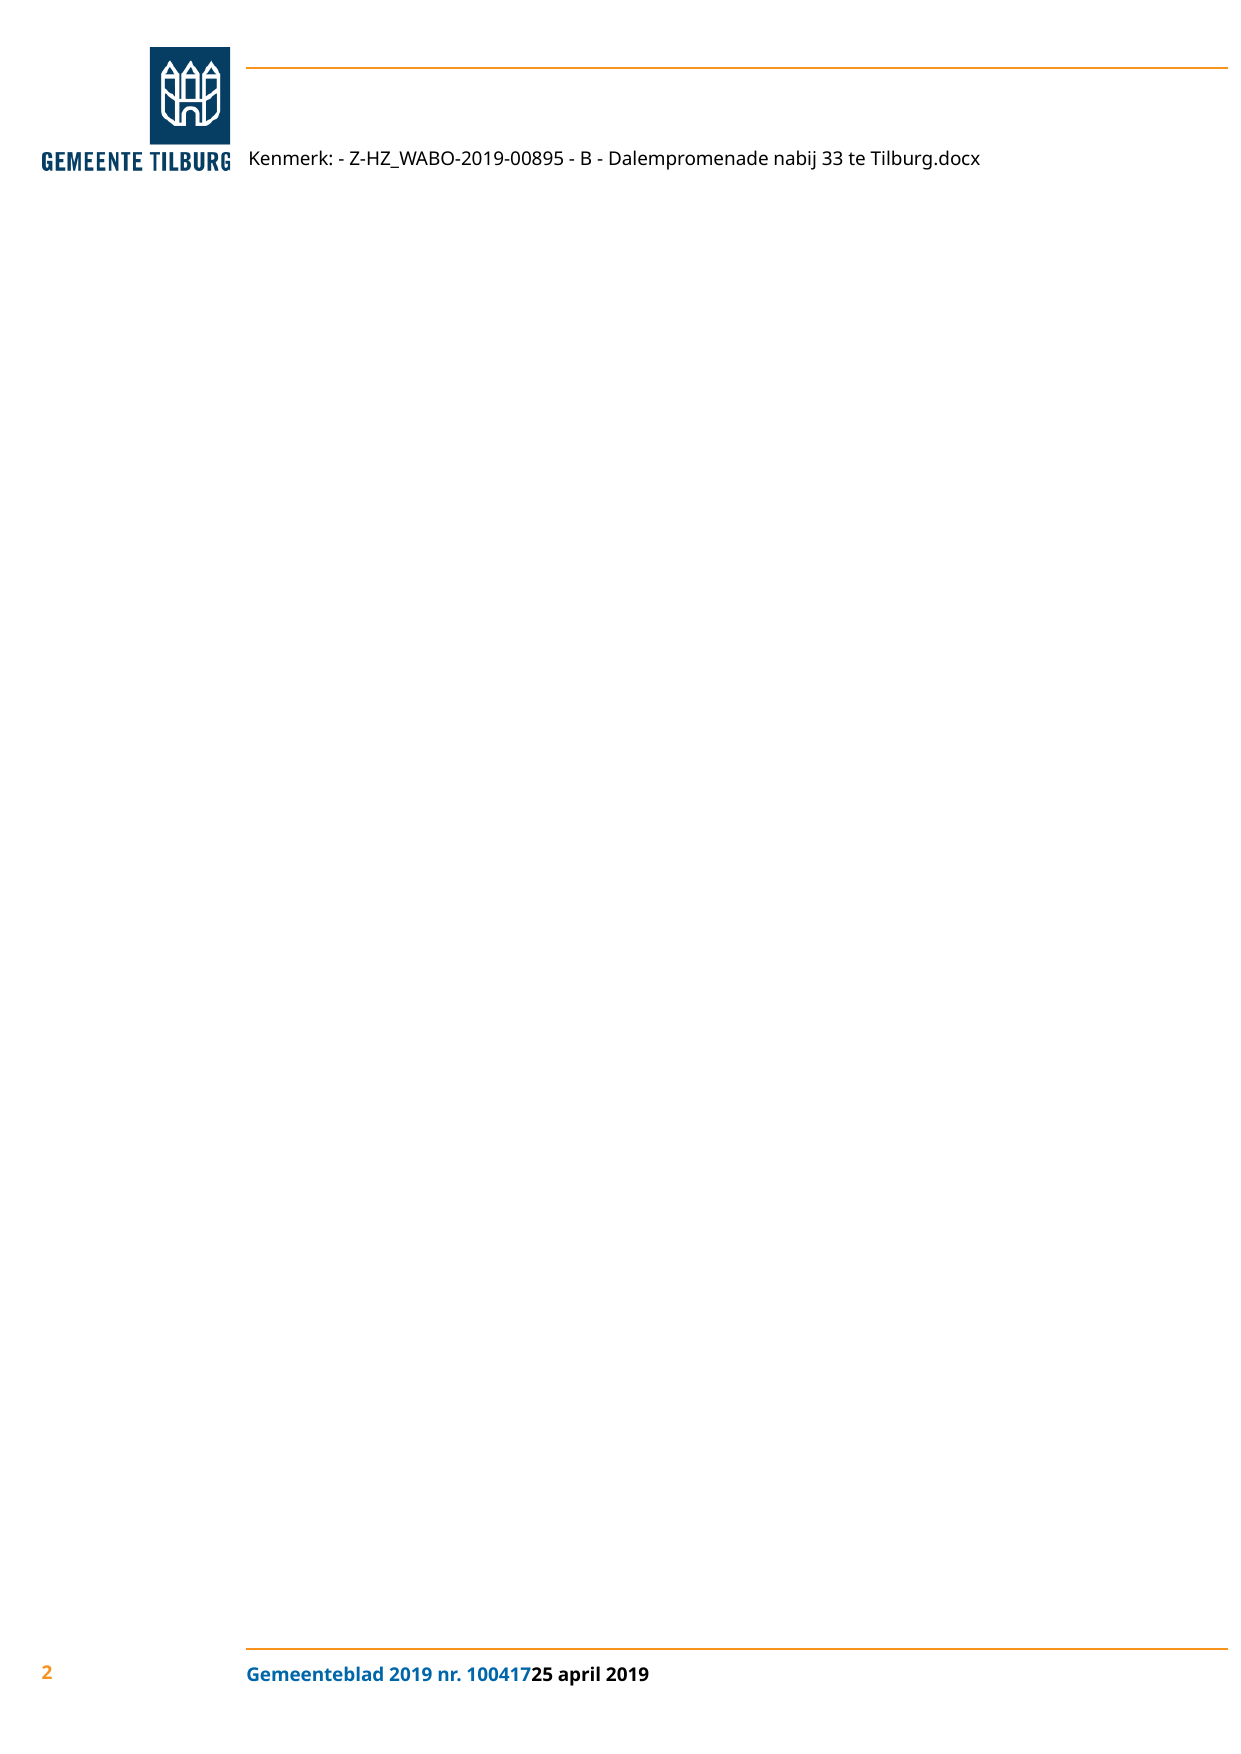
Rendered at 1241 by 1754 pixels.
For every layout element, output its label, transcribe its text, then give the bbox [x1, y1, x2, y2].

picture [41, 47, 231, 172]
text Kenmerk: - Z-HZ_WABO-2019-00895 - B - Dalempromenade nabij 33 te Tilburg.docx [248, 145, 1152, 171]
